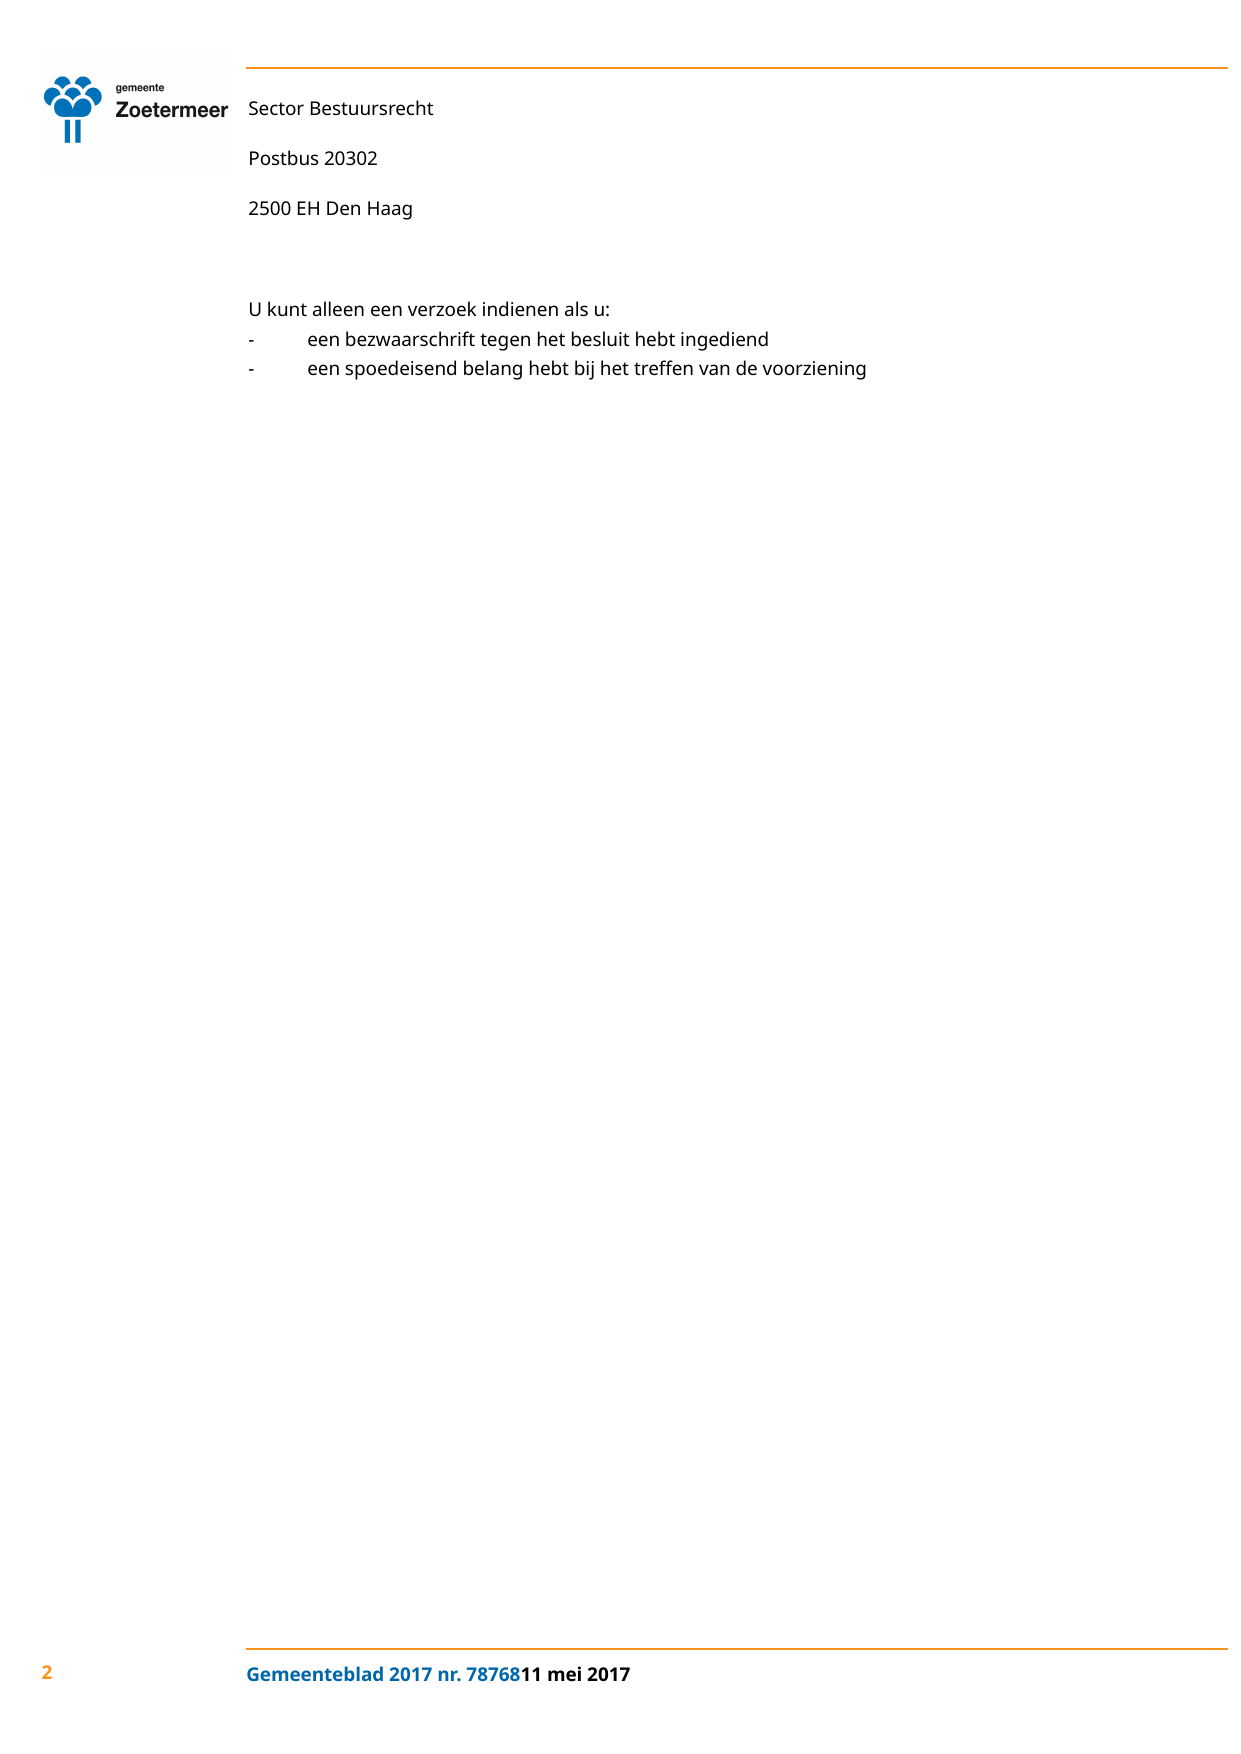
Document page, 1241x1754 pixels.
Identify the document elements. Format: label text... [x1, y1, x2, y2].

text 2500 EH Den Haag [248, 196, 1152, 221]
text Postbus 20302 [248, 145, 1152, 171]
picture [41, 47, 231, 172]
text U kunt alleen een verzoek indienen als u: [248, 296, 1152, 322]
list een bezwaarschrift tegen het besluit hebt ingediend [248, 326, 1152, 352]
text Sector Bestuursrecht [248, 95, 1152, 121]
list een spoedeisend belang hebt bij het treffen van de voorziening [248, 356, 1152, 381]
